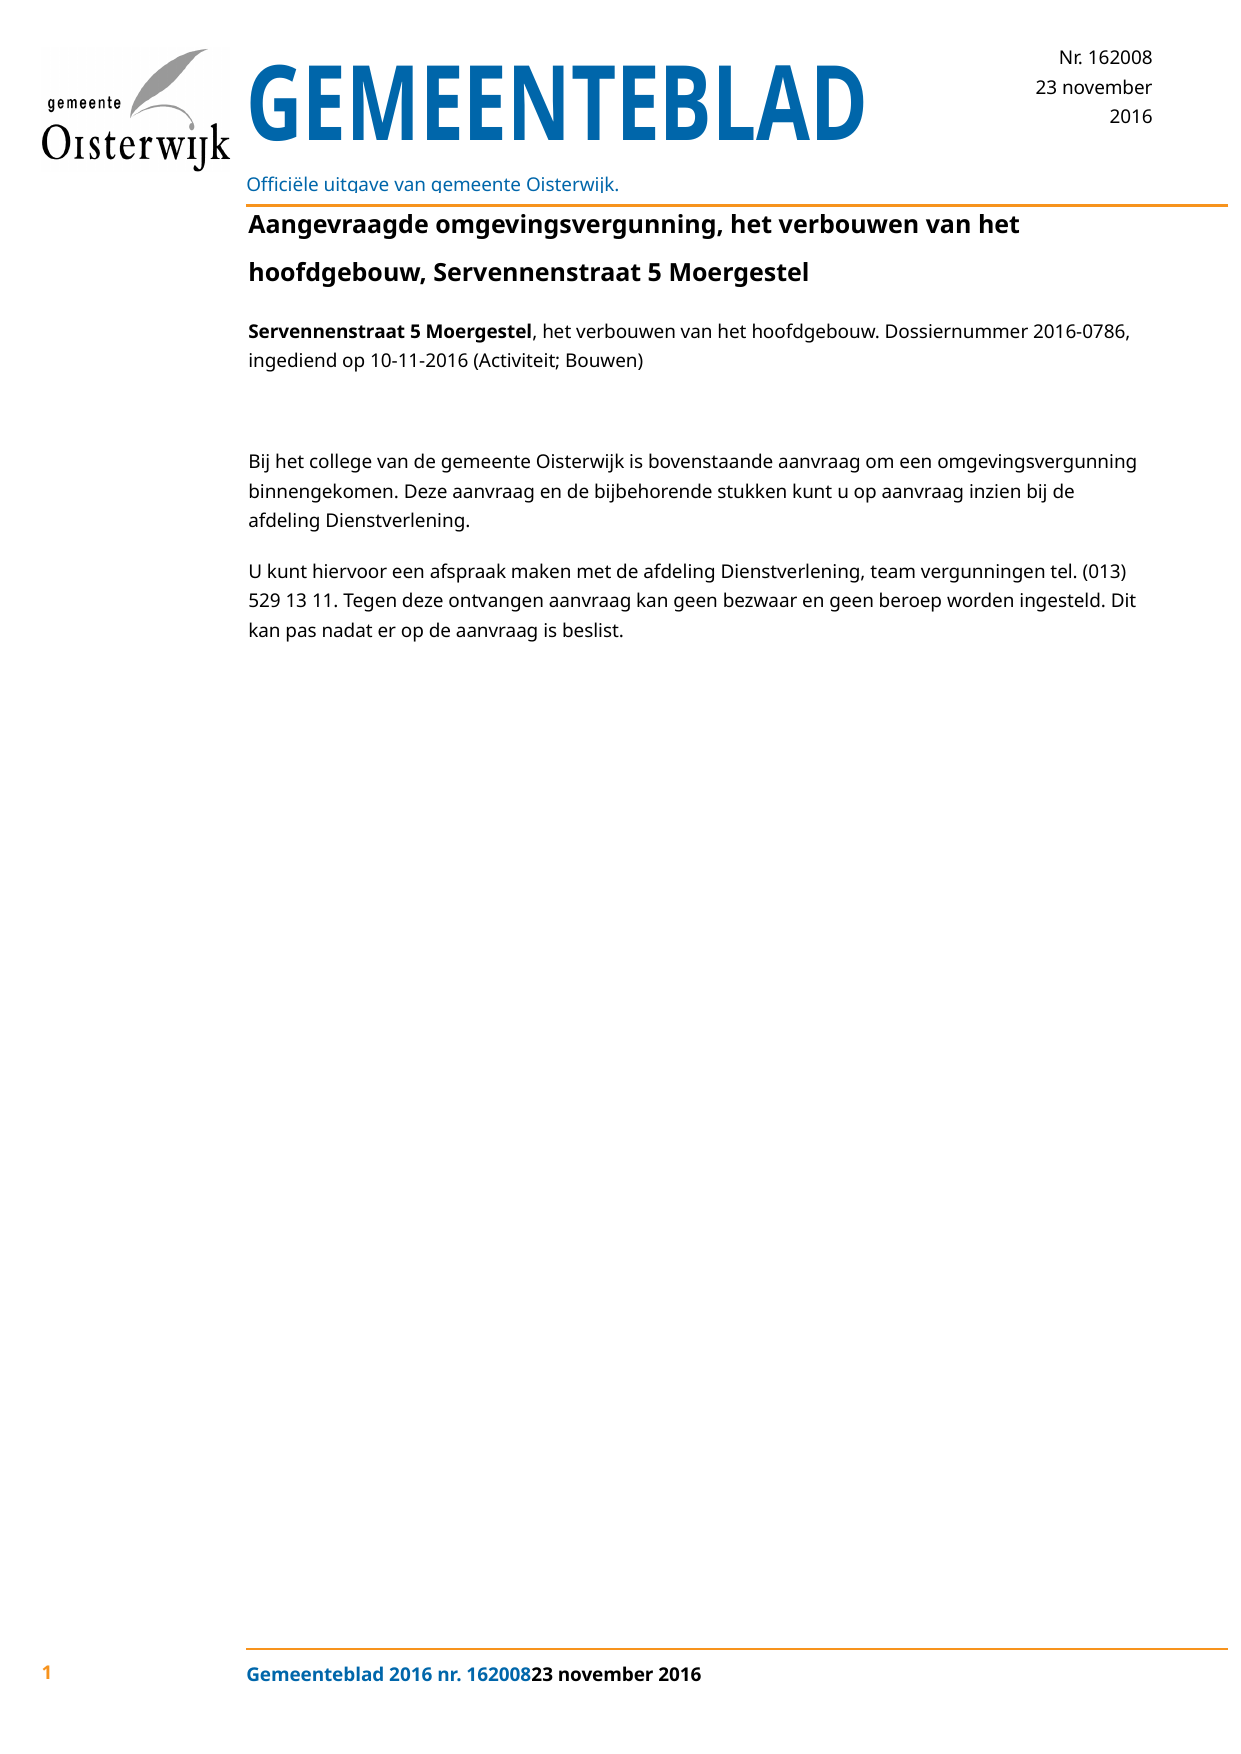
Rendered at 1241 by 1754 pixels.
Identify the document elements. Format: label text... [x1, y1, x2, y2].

picture [41, 47, 231, 172]
text Bij het college van de gemeente Oisterwijk is bovenstaande aanvraag om een omgevingsvergunning binnengekomen. Deze aanvraag en de bijbehorende stukken kunt u op aanvraag inzien bij de afdeling Dienstverlening. [248, 448, 1152, 533]
text U kunt hiervoor een afspraak maken met de afdeling Dienstverlening, team vergunningen tel. (013) 529 13 11. Tegen deze ontvangen aanvraag kan geen bezwaar en geen beroep worden ingesteld. Dit kan pas nadat er op de aanvraag is beslist. [248, 558, 1152, 643]
text Servennenstraat 5 Moergestel, het verbouwen van het hoofdgebouw. Dossiernummer 2016-0786, ingediend op 10-11-2016 (Activiteit; Bouwen) [248, 318, 1152, 373]
text Aangevraagde omgevingsvergunning, het verbouwen van het hoofdgebouw, Servennenstraat 5 Moergestel [248, 207, 1152, 288]
